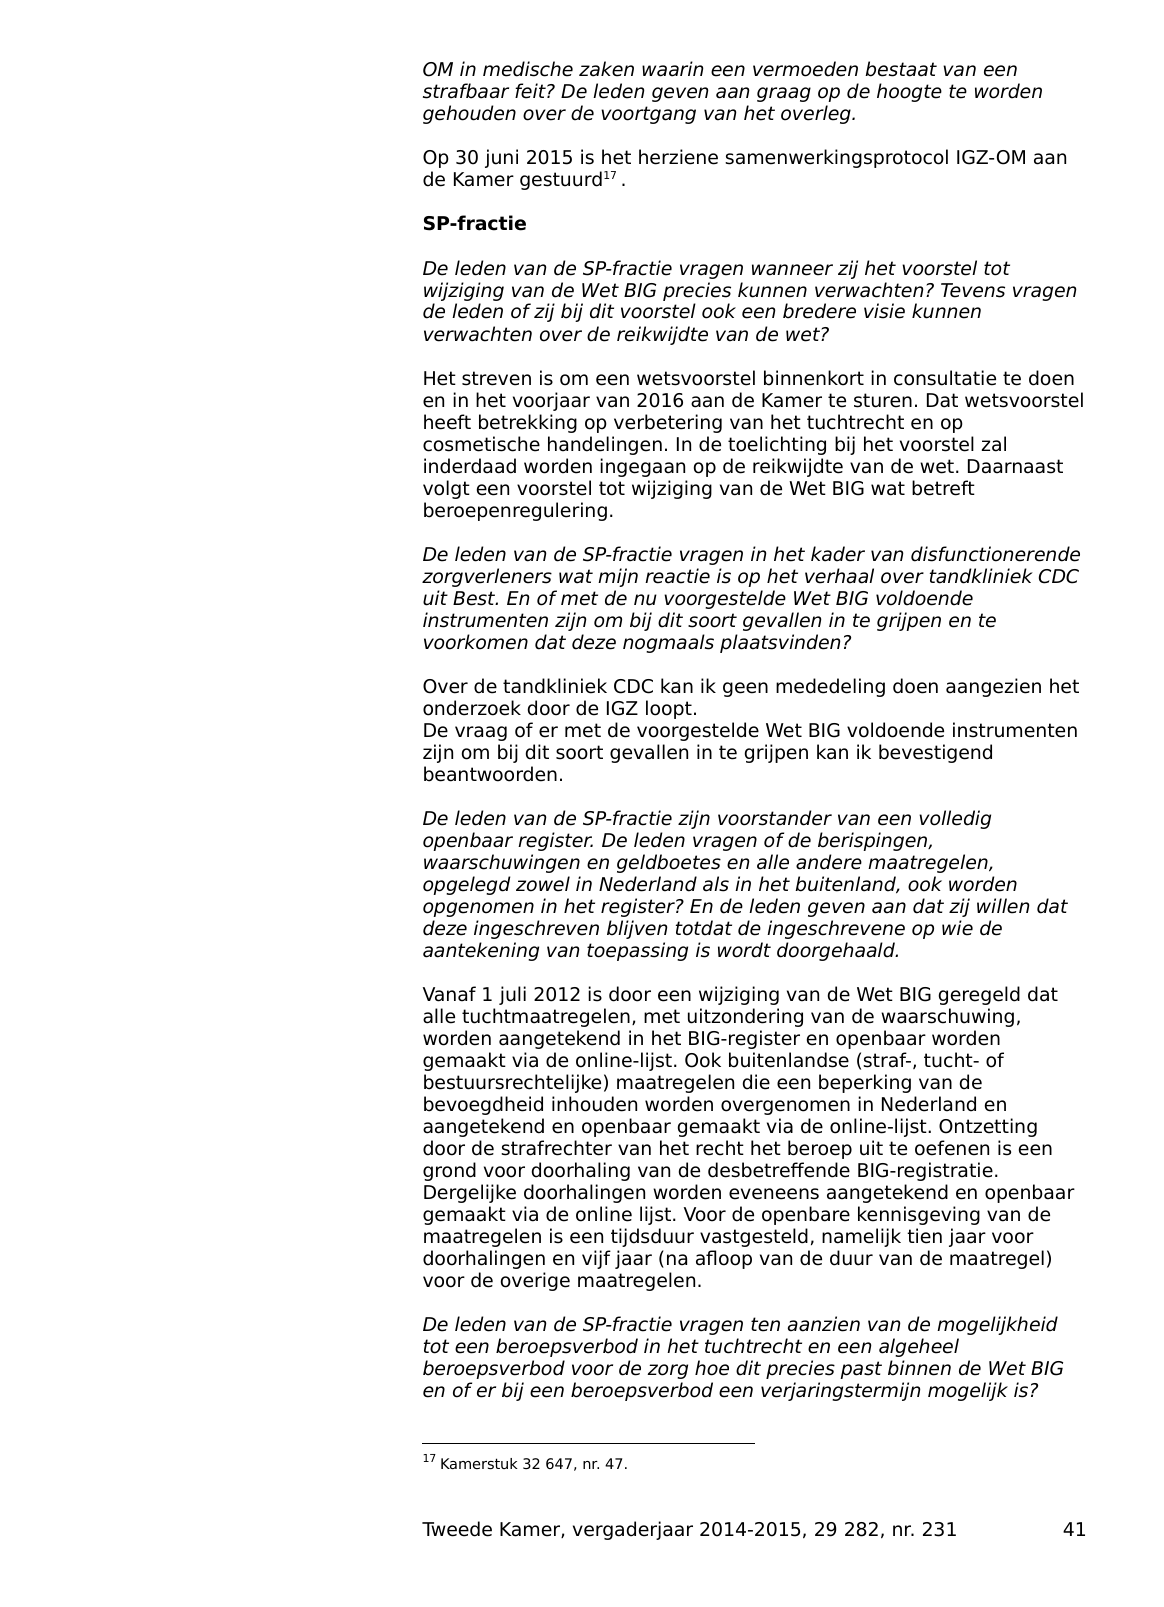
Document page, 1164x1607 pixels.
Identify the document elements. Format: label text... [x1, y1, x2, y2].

text De leden van de SP-fractie vragen wanneer zij het voorstel tot wijziging van de Wet BIG precies kunnen verwachten? Tevens vragen de leden of zij bij dit voorstel ook een bredere visie kunnen verwachten over de reikwijdte van de wet? [422, 257, 1087, 345]
text Vanaf 1 juli 2012 is door een wijziging van de Wet BIG geregeld dat alle tuchtmaatregelen, met uitzondering van de waarschuwing, worden aangetekend in het BIG-register en openbaar worden gemaakt via de online-lijst. Ook buitenlandse (straf-, tucht- of bestuursrechtelijke) maatregelen die een beperking van de bevoegdheid inhouden worden overgenomen in Nederland en aangetekend en openbaar gemaakt via de online-lijst. Ontzetting door de strafrechter van het recht het beroep uit te oefenen is een grond voor doorhaling van de desbetreffende BIG-registratie. Dergelijke doorhalingen worden eveneens aangetekend en openbaar gemaakt via de online lijst. Voor de openbare kennisgeving van de maatregelen is een tijdsduur vastgesteld, namelijk tien jaar voor doorhalingen en vijf jaar (na afloop van de duur van de maatregel) voor de overige maatregelen. [422, 984, 1087, 1292]
text Kamerstuk 32 647, nr. 47. [422, 1452, 1087, 1474]
text De leden van de SP-fractie vragen ten aanzien van de mogelijkheid tot een beroepsverbod in het tuchtrecht en een algeheel beroepsverbod voor de zorg hoe dit precies past binnen de Wet BIG en of er bij een beroepsverbod een verjaringstermijn mogelijk is? [422, 1314, 1087, 1402]
text OM in medische zaken waarin een vermoeden bestaat van een strafbaar feit? De leden geven aan graag op de hoogte te worden gehouden over de voortgang van het overleg. [422, 59, 1087, 125]
text De leden van de SP-fractie vragen in het kader van disfunctionerende zorgverleners wat mijn reactie is op het verhaal over tandkliniek CDC uit Best. En of met de nu voorgestelde Wet BIG voldoende instrumenten zijn om bij dit soort gevallen in te grijpen en te voorkomen dat deze nogmaals plaatsvinden? [422, 544, 1087, 653]
text Over de tandkliniek CDC kan ik geen mededeling doen aangezien het onderzoek door de IGZ loopt. [422, 676, 1087, 720]
text De vraag of er met de voorgestelde Wet BIG voldoende instrumenten zijn om bij dit soort gevallen in te grijpen kan ik bevestigend beantwoorden. [422, 720, 1087, 786]
subtitle SP-fractie [422, 213, 1087, 235]
text Het streven is om een wetsvoorstel binnenkort in consultatie te doen en in het voorjaar van 2016 aan de Kamer te sturen. Dat wetsvoorstel heeft betrekking op verbetering van het tuchtrecht en op cosmetische handelingen. In de toelichting bij het voorstel zal inderdaad worden ingegaan op de reikwijdte van de wet. Daarnaast volgt een voorstel tot wijziging van de Wet BIG wat betreft beroepenregulering. [422, 368, 1087, 521]
text De leden van de SP-fractie zijn voorstander van een volledig openbaar register. De leden vragen of de berispingen, waarschuwingen en geldboetes en alle andere maatregelen, opgelegd zowel in Nederland als in het buitenland, ook worden opgenomen in het register? En de leden geven aan dat zij willen dat deze ingeschreven blijven totdat de ingeschrevene op wie de aantekening van toepassing is wordt doorgehaald. [422, 808, 1087, 962]
text Op 30 juni 2015 is het herziene samenwerkingsprotocol IGZ-OM aan de Kamer gestuurd. [422, 147, 1087, 191]
